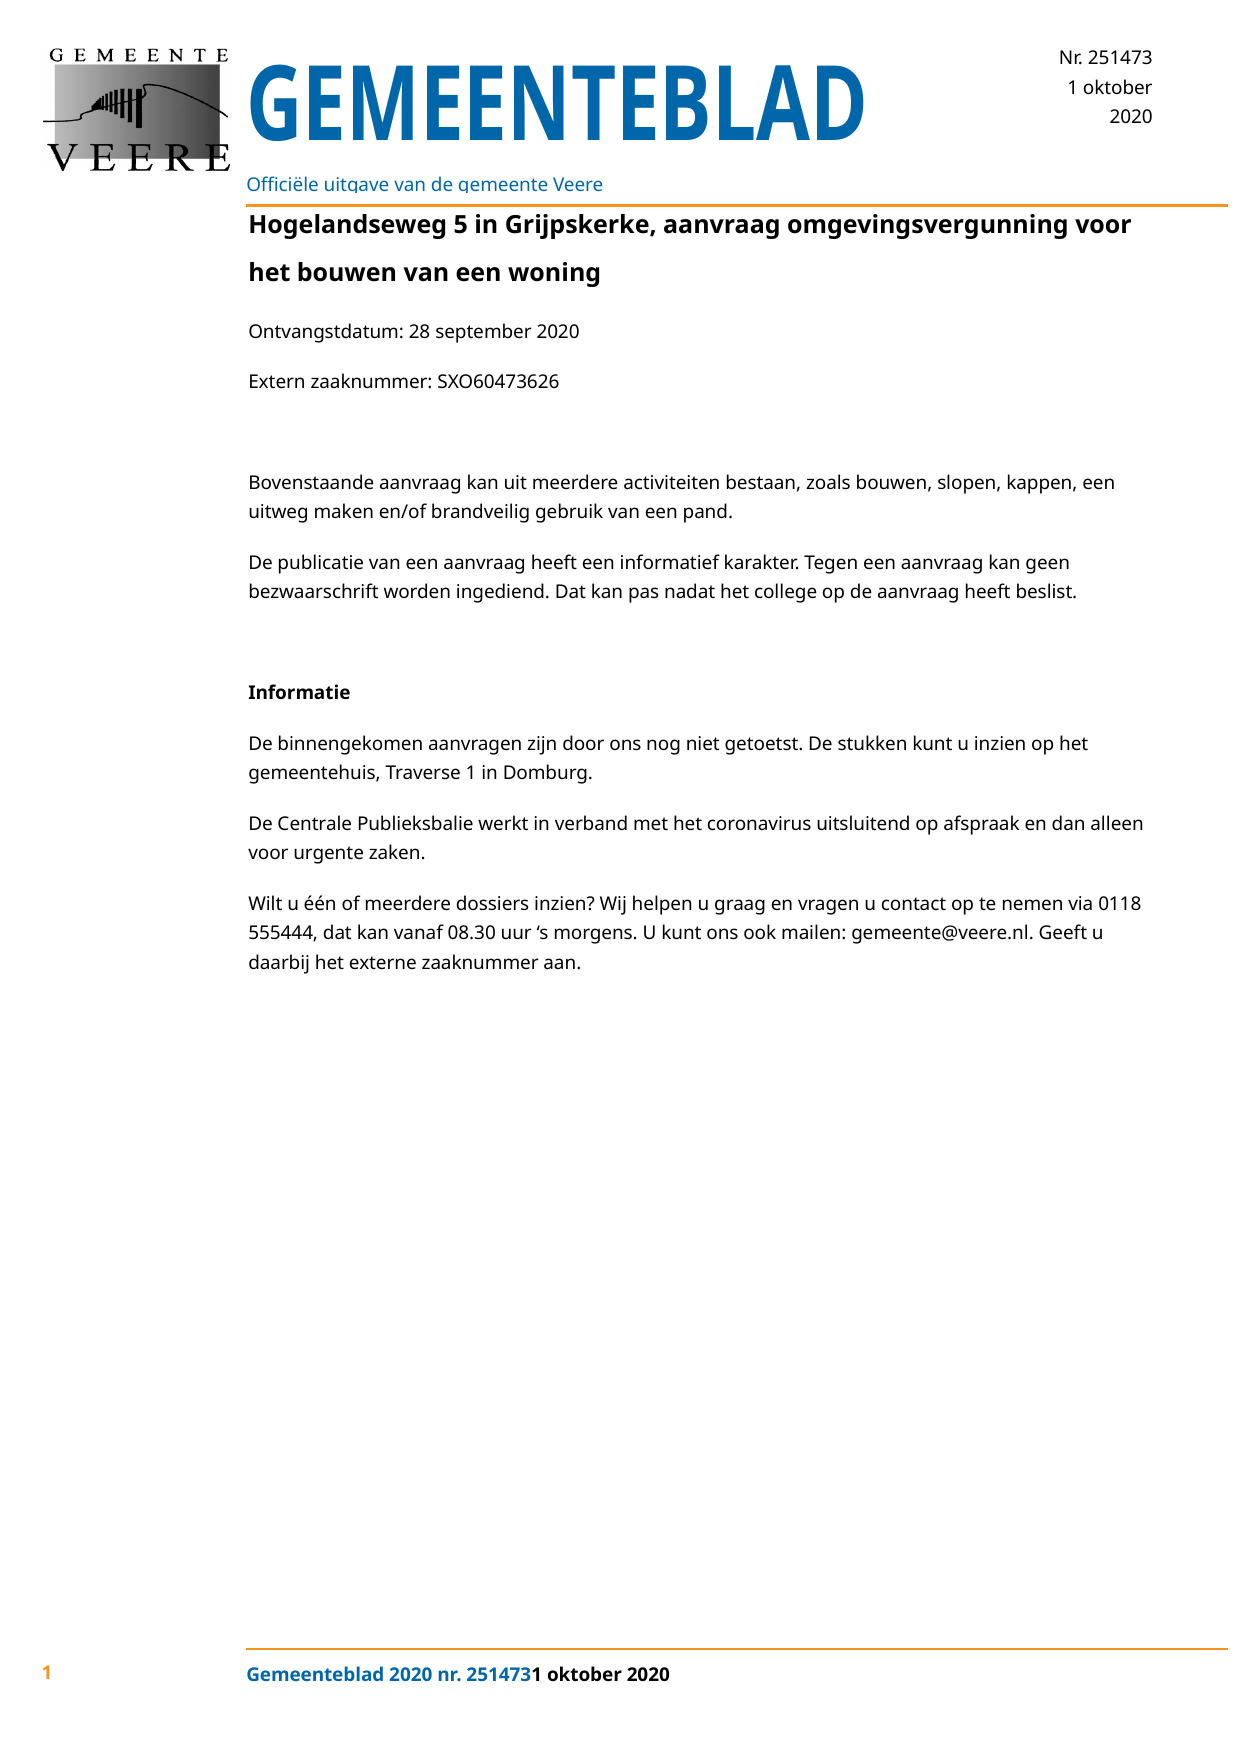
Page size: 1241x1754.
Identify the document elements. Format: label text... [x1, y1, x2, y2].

text De binnengekomen aanvragen zijn door ons nog niet getoetst. De stukken kunt u inzien op het gemeentehuis, Traverse 1 in Domburg. [248, 730, 1152, 785]
picture [41, 47, 231, 172]
text De publicatie van een aanvraag heeft een informatief karakter. Tegen een aanvraag kan geen bezwaarschrift worden ingediend. Dat kan pas nadat het college op de aanvraag heeft beslist. [248, 549, 1152, 604]
text Informatie [248, 679, 1152, 705]
text Bovenstaande aanvraag kan uit meerdere activiteiten bestaan, zoals bouwen, slopen, kappen, een uitweg maken en/of brandveilig gebruik van een pand. [248, 469, 1152, 524]
text Extern zaaknummer: SXO60473626 [248, 368, 1152, 394]
text Ontvangstdatum: 28 september 2020 [248, 318, 1152, 344]
text De Centrale Publieksbalie werkt in verband met het coronavirus uitsluitend op afspraak en dan alleen voor urgente zaken. [248, 810, 1152, 865]
text Wilt u één of meerdere dossiers inzien? Wij helpen u graag en vragen u contact op te nemen via 0118 555444, dat kan vanaf 08.30 uur ‘s morgens. U kunt ons ook mailen: gemeente@veere.nl. Geeft u daarbij het externe zaaknummer aan. [248, 890, 1152, 975]
text Hogelandseweg 5 in Grijpskerke, aanvraag omgevingsvergunning voor het bouwen van een woning [248, 207, 1152, 288]
